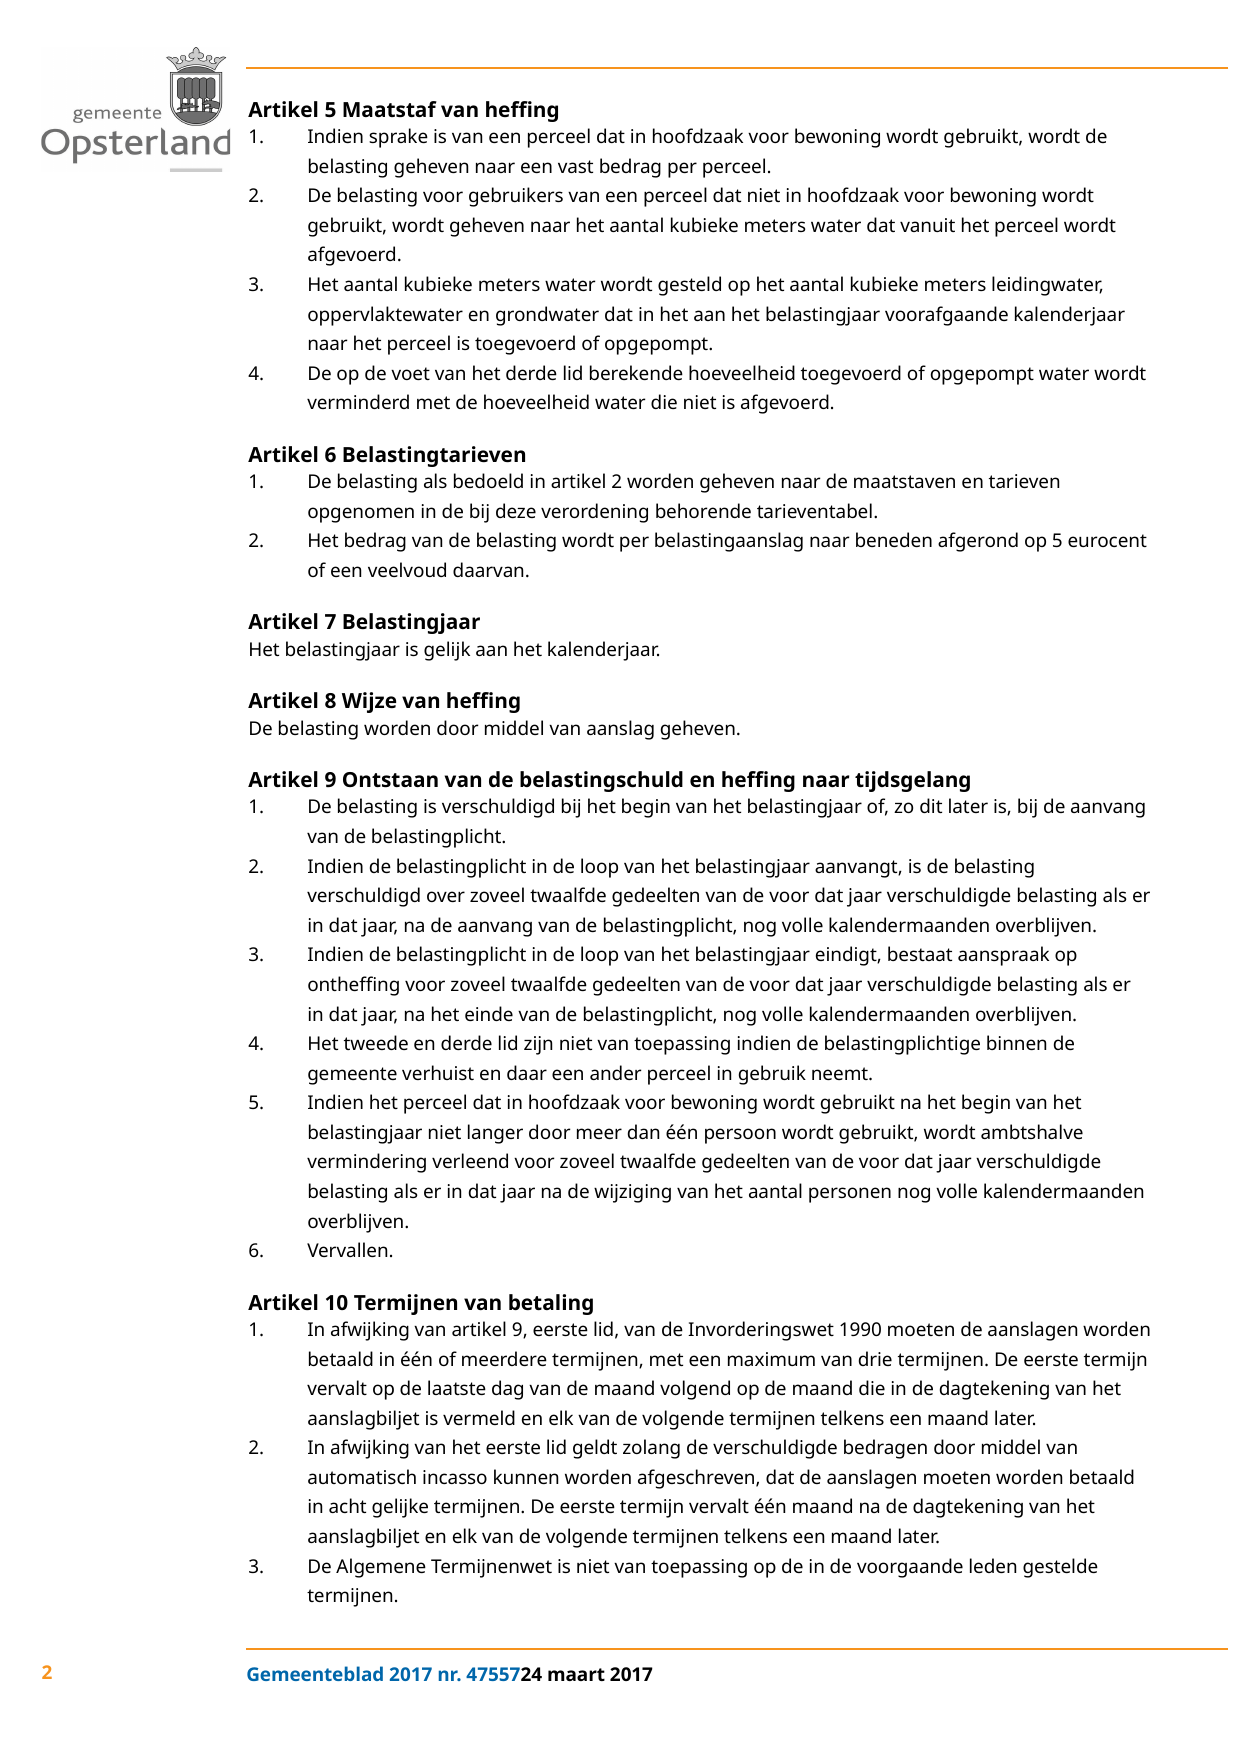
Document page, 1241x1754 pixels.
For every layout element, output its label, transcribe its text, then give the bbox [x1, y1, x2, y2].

list Indien het perceel dat in hoofdzaak voor bewoning wordt gebruikt na het begin van het belastingjaar niet langer door meer dan één persoon wordt gebruikt, wordt ambtshalve vermindering verleend voor zoveel twaalfde gedeelten van de voor dat jaar verschuldigde belasting als er in dat jaar na de wijziging van het aantal personen nog volle kalendermaanden overblijven. [248, 1089, 1152, 1233]
list Het tweede en derde lid zijn niet van toepassing indien de belastingplichtige binnen de gemeente verhuist en daar een ander perceel in gebruik neemt. [248, 1030, 1152, 1086]
list In afwijking van het eerste lid geldt zolang de verschuldigde bedragen door middel van automatisch incasso kunnen worden afgeschreven, dat de aanslagen moeten worden betaald in acht gelijke termijnen. De eerste termijn vervalt één maand na de dagtekening van het aanslagbiljet en elk van de volgende termijnen telkens een maand later. [248, 1434, 1152, 1549]
text Artikel 5 Maatstaf van heffing [248, 95, 1152, 123]
list De op de voet van het derde lid berekende hoeveelheid toegevoerd of opgepompt water wordt verminderd met de hoeveelheid water die niet is afgevoerd. [248, 360, 1152, 415]
picture [41, 47, 231, 172]
text Artikel 6 Belastingtarieven [248, 440, 1152, 468]
list De belasting voor gebruikers van een perceel dat niet in hoofdzaak voor bewoning wordt gebruikt, wordt geheven naar het aantal kubieke meters water dat vanuit het perceel wordt afgevoerd. [248, 182, 1152, 267]
list Indien sprake is van een perceel dat in hoofdzaak voor bewoning wordt gebruikt, wordt de belasting geheven naar een vast bedrag per perceel. [248, 123, 1152, 178]
list De belasting als bedoeld in artikel 2 worden geheven naar de maatstaven en tarieven opgenomen in de bij deze verordening behorende tarieventabel. [248, 468, 1152, 524]
text Artikel 7 Belastingjaar [248, 607, 1152, 636]
text De belasting worden door middel van aanslag geheven. [248, 715, 1152, 741]
list De Algemene Termijnenwet is niet van toepassing op de in de voorgaande leden gestelde termijnen. [248, 1553, 1152, 1608]
text Artikel 10 Termijnen van betaling [248, 1288, 1152, 1316]
list In afwijking van artikel 9, eerste lid, van de Invorderingswet 1990 moeten de aanslagen worden betaald in één of meerdere termijnen, met een maximum van drie termijnen. De eerste termijn vervalt op de laatste dag van de maand volgend op de maand die in de dagtekening van het aanslagbiljet is vermeld en elk van de volgende termijnen telkens een maand later. [248, 1316, 1152, 1431]
list Indien de belastingplicht in de loop van het belastingjaar eindigt, bestaat aanspraak op ontheffing voor zoveel twaalfde gedeelten van de voor dat jaar verschuldigde belasting als er in dat jaar, na het einde van de belastingplicht, nog volle kalendermaanden overblijven. [248, 942, 1152, 1026]
list Het aantal kubieke meters water wordt gesteld op het aantal kubieke meters leidingwater, oppervlaktewater en grondwater dat in het aan het belastingjaar voorafgaande kalenderjaar naar het perceel is toegevoerd of opgepompt. [248, 271, 1152, 356]
text Artikel 8 Wijze van heffing [248, 686, 1152, 715]
list Indien de belastingplicht in de loop van het belastingjaar aanvangt, is de belasting verschuldigd over zoveel twaalfde gedeelten van de voor dat jaar verschuldigde belasting als er in dat jaar, na de aanvang van de belastingplicht, nog volle kalendermaanden overblijven. [248, 853, 1152, 938]
text Artikel 9 Ontstaan van de belastingschuld en heffing naar tijdsgelang [248, 765, 1152, 794]
list Het bedrag van de belasting wordt per belastingaanslag naar beneden afgerond op 5 eurocent of een veelvoud daarvan. [248, 527, 1152, 583]
list De belasting is verschuldigd bij het begin van het belastingjaar of, zo dit later is, bij de aanvang van de belastingplicht. [248, 794, 1152, 849]
list Vervallen. [248, 1237, 1152, 1263]
text Het belastingjaar is gelijk aan het kalenderjaar. [248, 636, 1152, 662]
